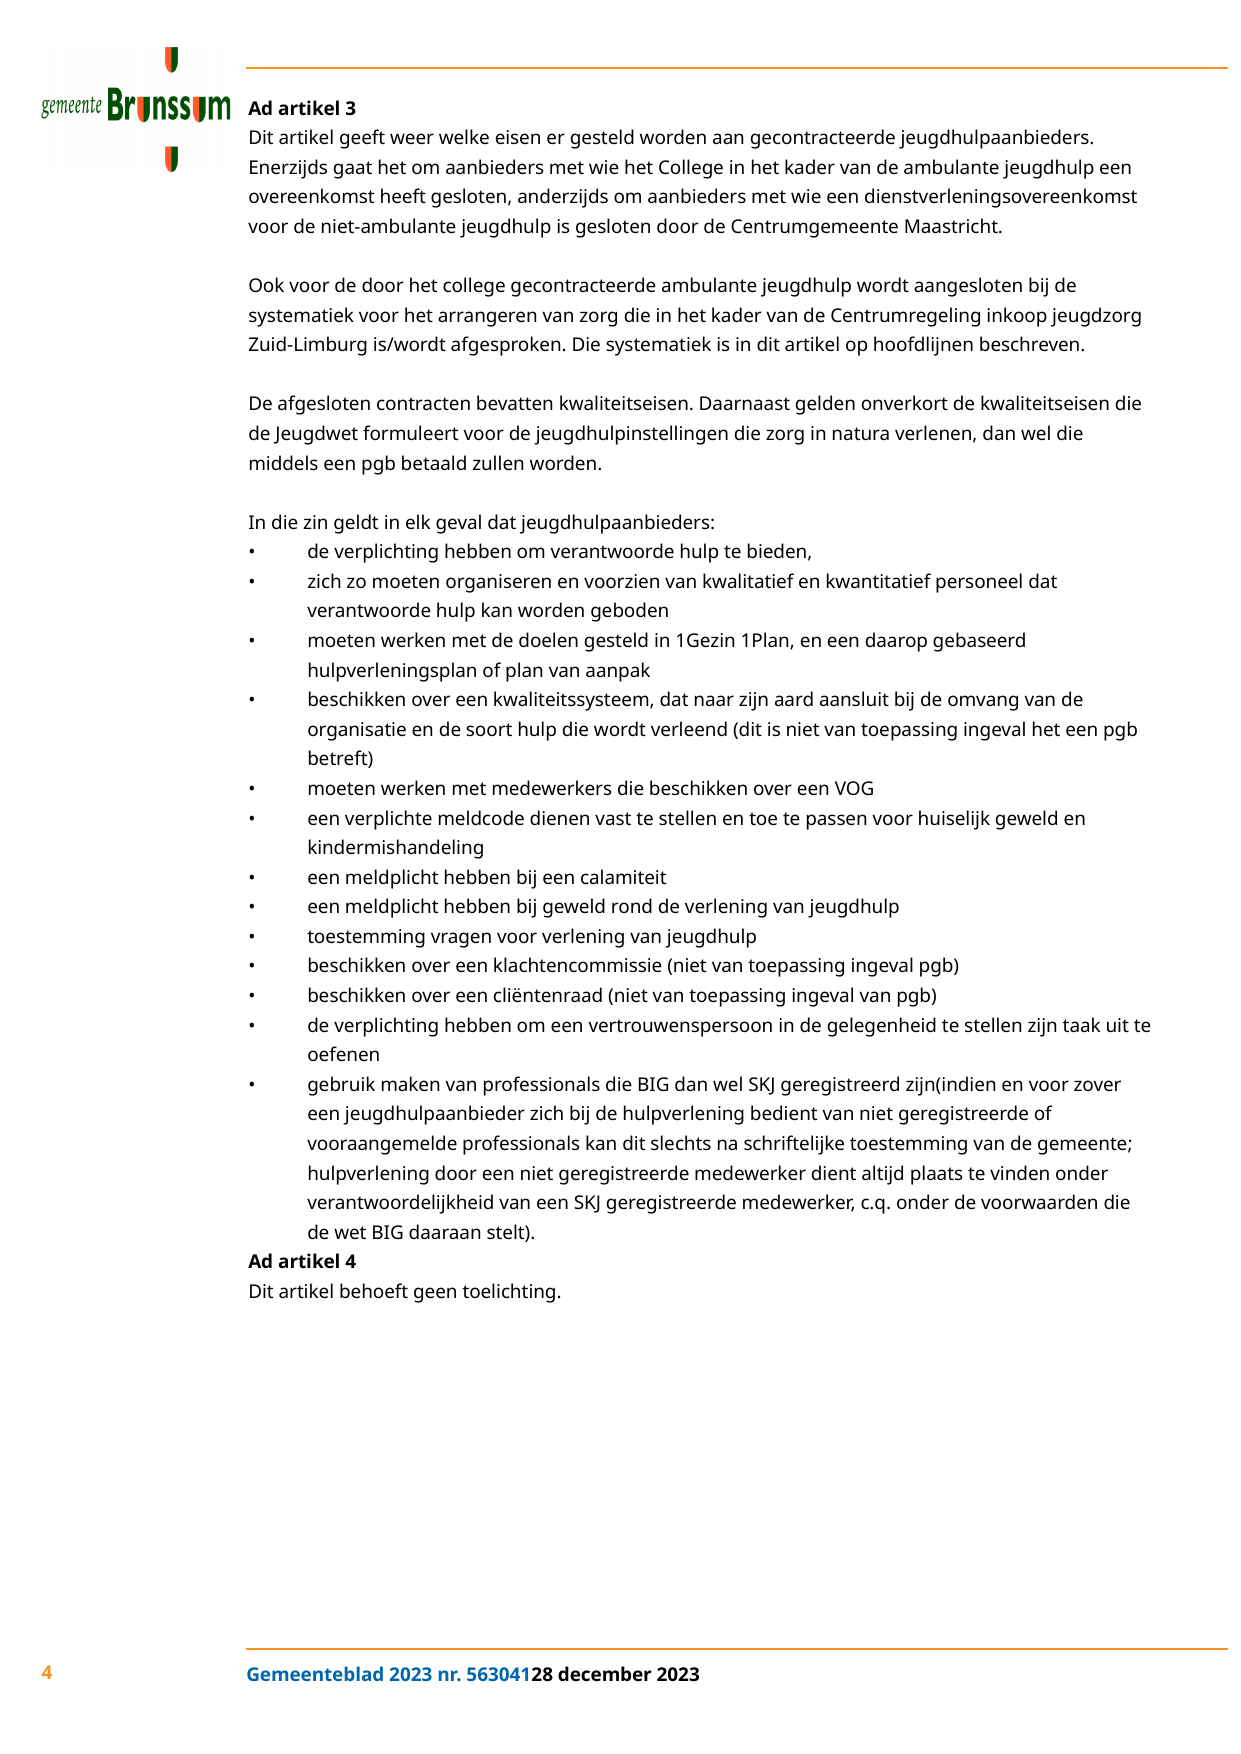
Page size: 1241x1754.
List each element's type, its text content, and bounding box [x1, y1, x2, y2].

list beschikken over een cliëntenraad (niet van toepassing ingeval van pgb) [248, 982, 1152, 1008]
list beschikken over een kwaliteitssysteem, dat naar zijn aard aansluit bij de omvang van de organisatie en de soort hulp die wordt verleend (dit is niet van toepassing ingeval het een pgb betreft) [248, 686, 1152, 771]
list moeten werken met de doelen gesteld in 1Gezin 1Plan, en een daarop gebaseerd hulpverleningsplan of plan van aanpak [248, 627, 1152, 683]
text Dit artikel behoeft geen toelichting. [248, 1278, 1152, 1304]
text Ad artikel 3 [248, 95, 1152, 121]
list de verplichting hebben om een vertrouwenspersoon in de gelegenheid te stellen zijn taak uit te oefenen [248, 1012, 1152, 1067]
text In die zin geldt in elk geval dat jeugdhulpaanbieders: [248, 509, 1152, 535]
list een meldplicht hebben bij een calamiteit [248, 864, 1152, 890]
text De afgesloten contracten bevatten kwaliteitseisen. Daarnaast gelden onverkort de kwaliteitseisen die de Jeugdwet formuleert voor de jeugdhulpinstellingen die zorg in natura verlenen, dan wel die middels een pgb betaald zullen worden. [248, 391, 1152, 476]
text Ad artikel 4 [248, 1248, 1152, 1274]
text Ook voor de door het college gecontracteerde ambulante jeugdhulp wordt aangesloten bij de systematiek voor het arrangeren van zorg die in het kader van de Centrumregeling inkoop jeugdzorg Zuid-Limburg is/wordt afgesproken. Die systematiek is in dit artikel op hoofdlijnen beschreven. [248, 272, 1152, 357]
list de verplichting hebben om verantwoorde hulp te bieden, [248, 538, 1152, 564]
list beschikken over een klachtencommissie (niet van toepassing ingeval pgb) [248, 953, 1152, 978]
list een verplichte meldcode dienen vast te stellen en toe te passen voor huiselijk geweld en kindermishandeling [248, 805, 1152, 860]
list toestemming vragen voor verlening van jeugdhulp [248, 923, 1152, 949]
list gebruik maken van professionals die BIG dan wel SKJ geregistreerd zijn(indien en voor zover een jeugdhulpaanbieder zich bij de hulpverlening bedient van niet geregistreerde of vooraangemelde professionals kan dit slechts na schriftelijke toestemming van de gemeente; hulpverlening door een niet geregistreerde medewerker dient altijd plaats te vinden onder verantwoordelijkheid van een SKJ geregistreerde medewerker, c.q. onder de voorwaarden die de wet BIG daaraan stelt). [248, 1071, 1152, 1245]
picture [41, 47, 231, 172]
text Dit artikel geeft weer welke eisen er gesteld worden aan gecontracteerde jeugdhulpaanbieders. Enerzijds gaat het om aanbieders met wie het College in het kader van de ambulante jeugdhulp een overeenkomst heeft gesloten, anderzijds om aanbieders met wie een dienstverleningsovereenkomst voor de niet-ambulante jeugdhulp is gesloten door de Centrumgemeente Maastricht. [248, 124, 1152, 239]
list een meldplicht hebben bij geweld rond de verlening van jeugdhulp [248, 893, 1152, 919]
list moeten werken met medewerkers die beschikken over een VOG [248, 775, 1152, 801]
list zich zo moeten organiseren en voorzien van kwalitatief en kwantitatief personeel dat verantwoorde hulp kan worden geboden [248, 568, 1152, 623]
